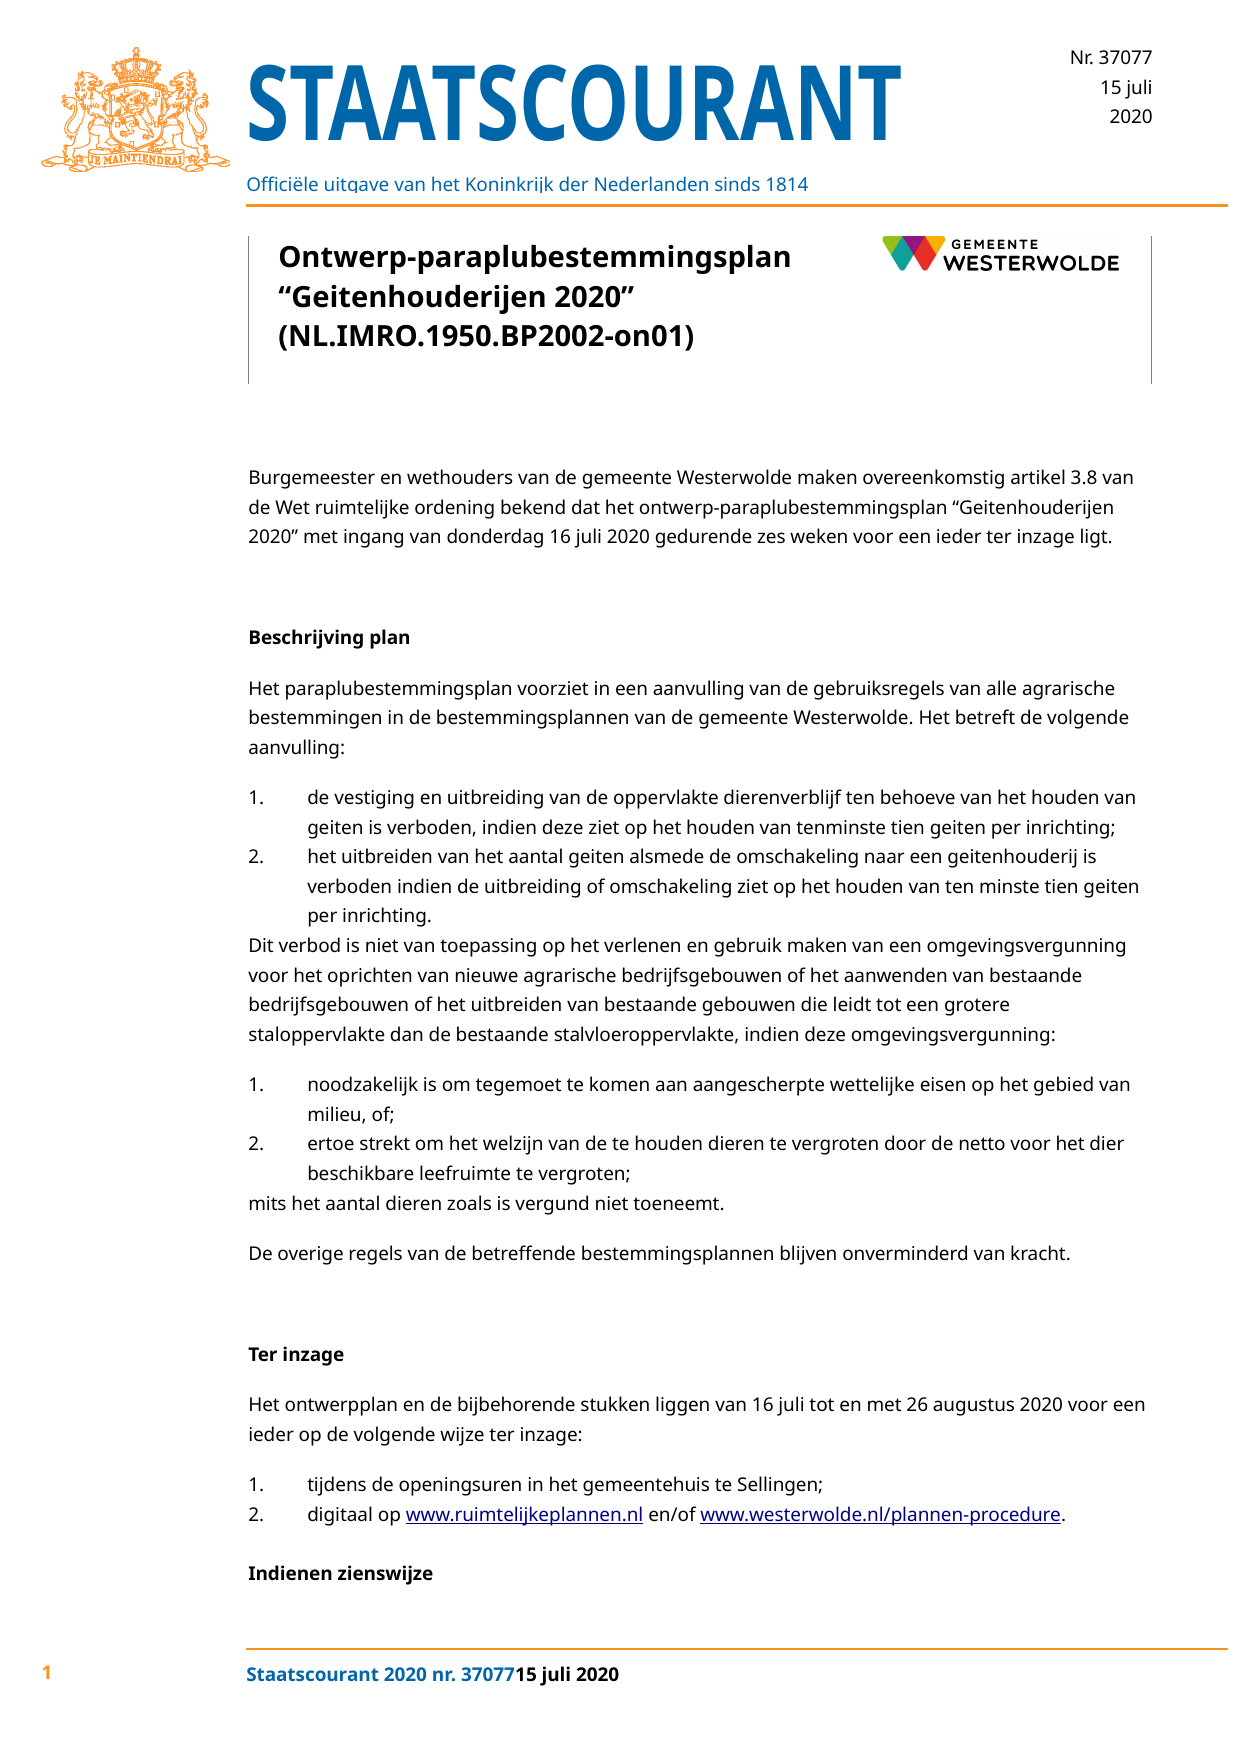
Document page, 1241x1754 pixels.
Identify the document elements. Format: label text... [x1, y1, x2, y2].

table_header Ontwerp-paraplubestemmingsplan “Geitenhouderijen 2020” (NL.IMRO.1950.BP2002-on01) [249, 236, 850, 384]
text Het ontwerpplan en de bijbehorende stukken liggen van 16 juli tot en met 26 augustus 2020 voor een ieder op de volgende wijze ter inzage: [248, 1391, 1152, 1447]
text Burgemeester en wethouders van de gemeente Westerwolde maken overeenkomstig artikel 3.8 van de Wet ruimtelijke ordening bekend dat het ontwerp-paraplubestemmingsplan “Geitenhouderijen 2020” met ingang van donderdag 16 juli 2020 gedurende zes weken voor een ieder ter inzage ligt. [248, 464, 1152, 549]
text Ter inzage [248, 1341, 1152, 1367]
text Het paraplubestemmingsplan voorziet in een aanvulling van de gebruiksregels van alle agrarische bestemmingen in de bestemmingsplannen van de gemeente Westerwolde. Het betreft de volgende aanvulling: [248, 675, 1152, 760]
picture [41, 47, 231, 172]
text Dit verbod is niet van toepassing op het verlenen en gebruik maken van een omgevingsvergunning voor het oprichten van nieuwe agrarische bedrijfsgebouwen of het aanwenden van bestaande bedrijfsgebouwen of het uitbreiden van bestaande gebouwen die leidt tot een grotere staloppervlakte dan de bestaande stalvloeroppervlakte, indien deze omgevingsvergunning: [248, 932, 1152, 1047]
text mits het aantal dieren zoals is vergund niet toeneemt. [248, 1190, 1152, 1216]
text De overige regels van de betreffende bestemmingsplannen blijven onverminderd van kracht. [248, 1240, 1152, 1266]
list digitaal op www.ruimtelijkeplannen.nl en/of www.westerwolde.nl/plannen-procedure. [248, 1501, 1152, 1527]
list noodzakelijk is om tegemoet te komen aan aangescherpte wettelijke eisen op het gebied van milieu, of; [248, 1071, 1152, 1127]
list ertoe strekt om het welzijn van de te houden dieren te vergroten door de netto voor het dier beschikbare leefruimte te vergroten; [248, 1131, 1152, 1186]
table_header [850, 236, 1151, 384]
list tijdens de openingsuren in het gemeentehuis te Sellingen; [248, 1471, 1152, 1497]
list de vestiging en uitbreiding van de oppervlakte dierenverblijf ten behoeve van het houden van geiten is verboden, indien deze ziet op het houden van tenminste tien geiten per inrichting; [248, 784, 1152, 840]
text Beschrijving plan [248, 624, 1152, 650]
text Indienen zienswijze [248, 1560, 1152, 1586]
picture [882, 236, 1119, 271]
list het uitbreiden van het aantal geiten alsmede de omschakeling naar een geitenhouderij is verboden indien de uitbreiding of omschakeling ziet op het houden van ten minste tien geiten per inrichting. [248, 843, 1152, 928]
